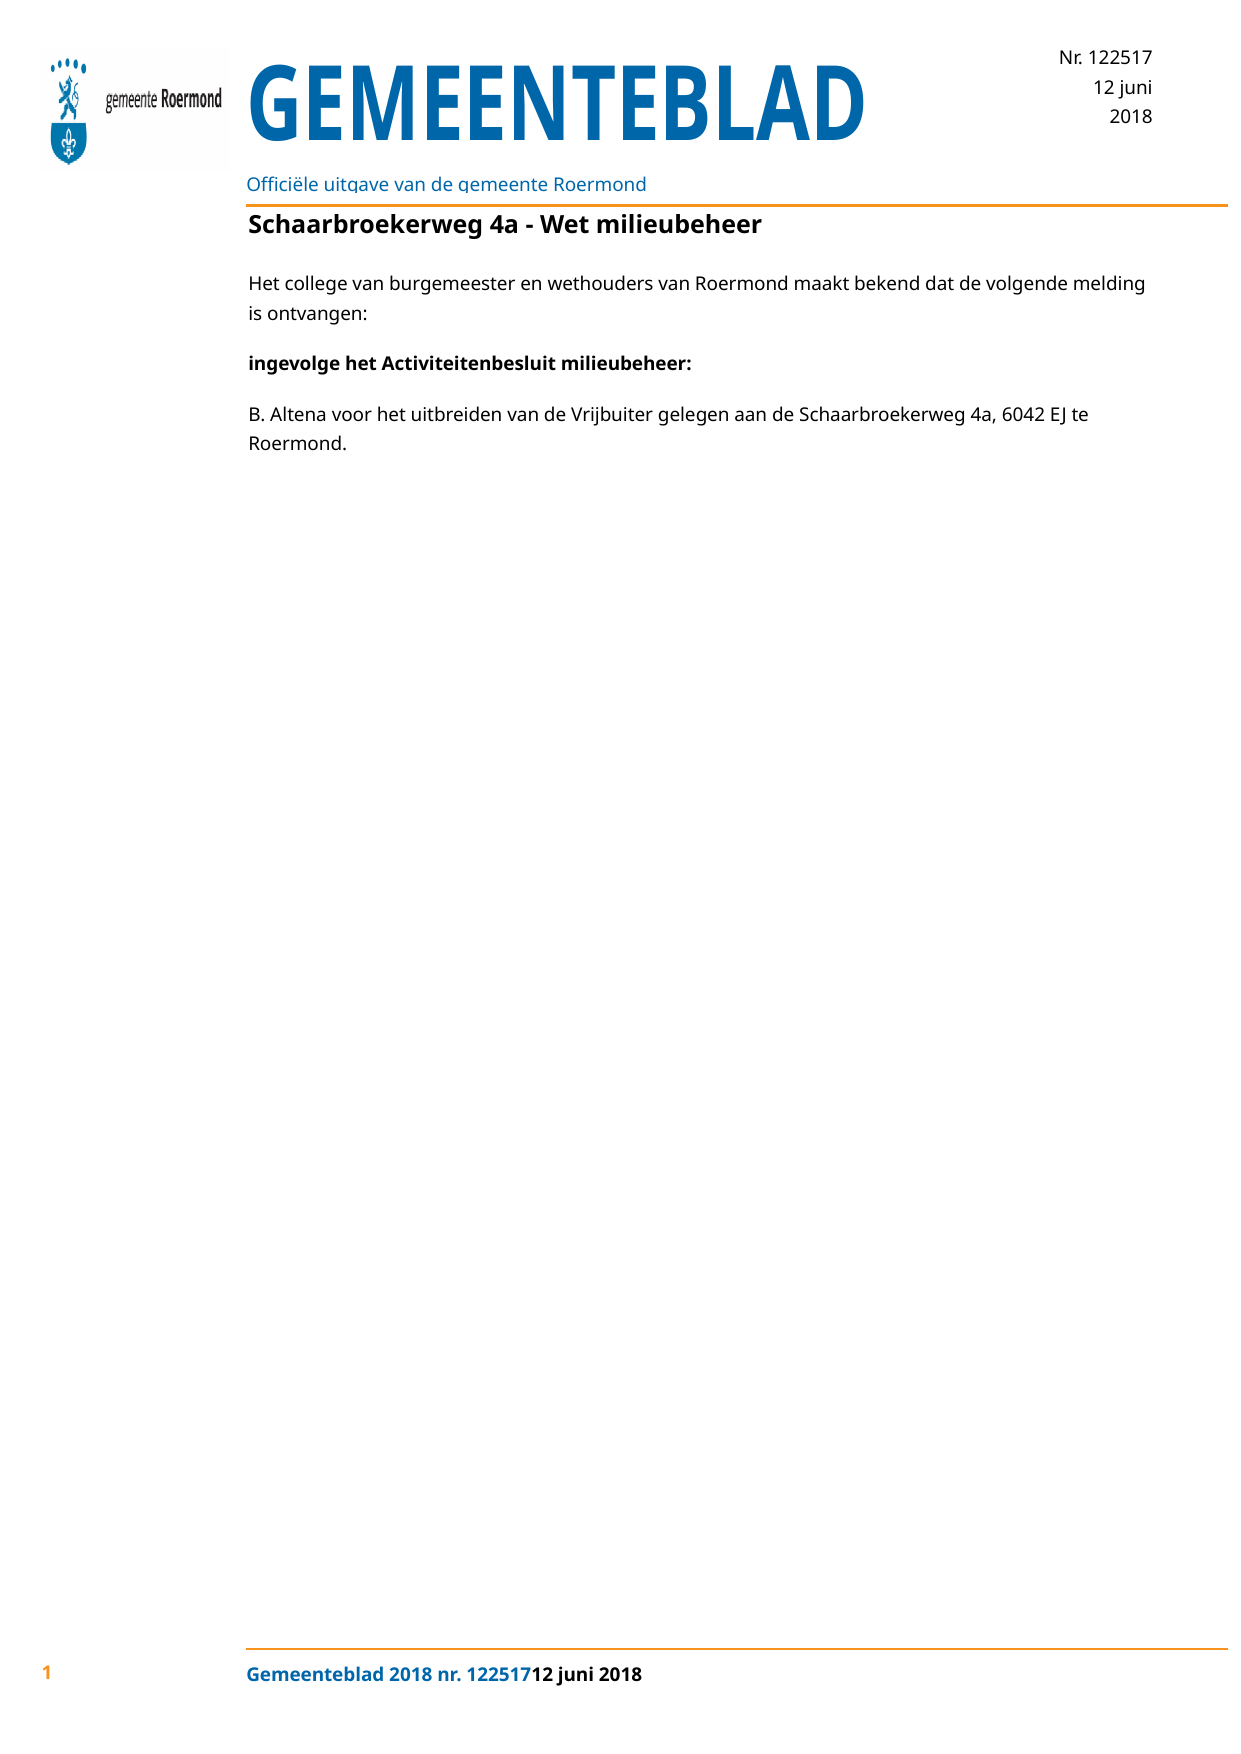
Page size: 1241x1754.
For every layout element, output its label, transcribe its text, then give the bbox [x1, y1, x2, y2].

picture [41, 47, 231, 172]
text Schaarbroekerweg 4a - Wet milieubeheer [248, 207, 1152, 241]
text ingevolge het Activiteitenbesluit milieubeheer: [248, 350, 1152, 376]
text Het college van burgemeester en wethouders van Roermond maakt bekend dat de volgende melding is ontvangen: [248, 270, 1152, 326]
text B. Altena voor het uitbreiden van de Vrijbuiter gelegen aan de Schaarbroekerweg 4a, 6042 EJ te Roermond. [248, 401, 1152, 456]
